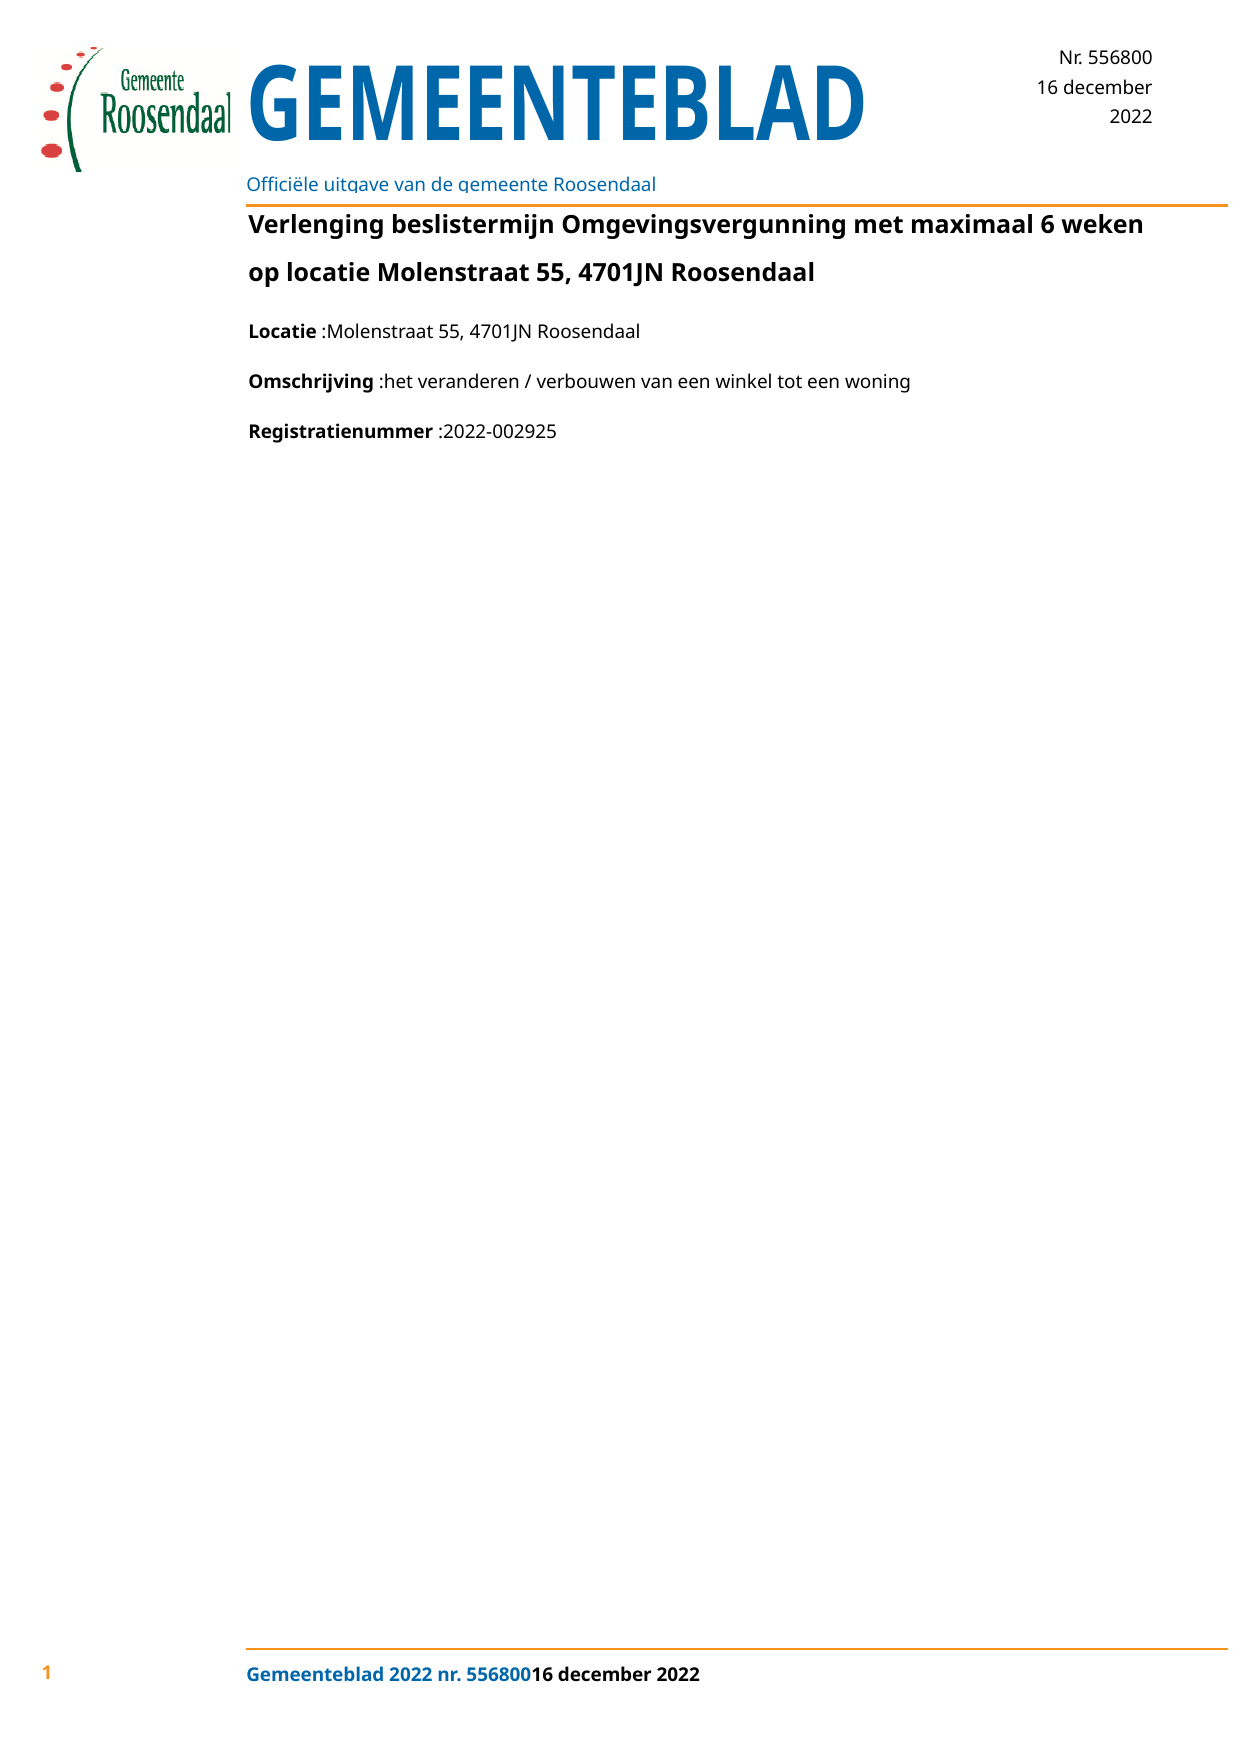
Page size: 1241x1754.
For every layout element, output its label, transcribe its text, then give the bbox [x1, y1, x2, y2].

text Verlenging beslistermijn Omgevingsvergunning met maximaal 6 weken op locatie Molenstraat 55, 4701JN Roosendaal [248, 207, 1152, 288]
text Locatie :Molenstraat 55, 4701JN Roosendaal [248, 318, 1152, 344]
text Registratienummer :2022-002925 [248, 419, 1152, 444]
picture [41, 47, 231, 172]
text Omschrijving :het veranderen / verbouwen van een winkel tot een woning [248, 368, 1152, 394]
